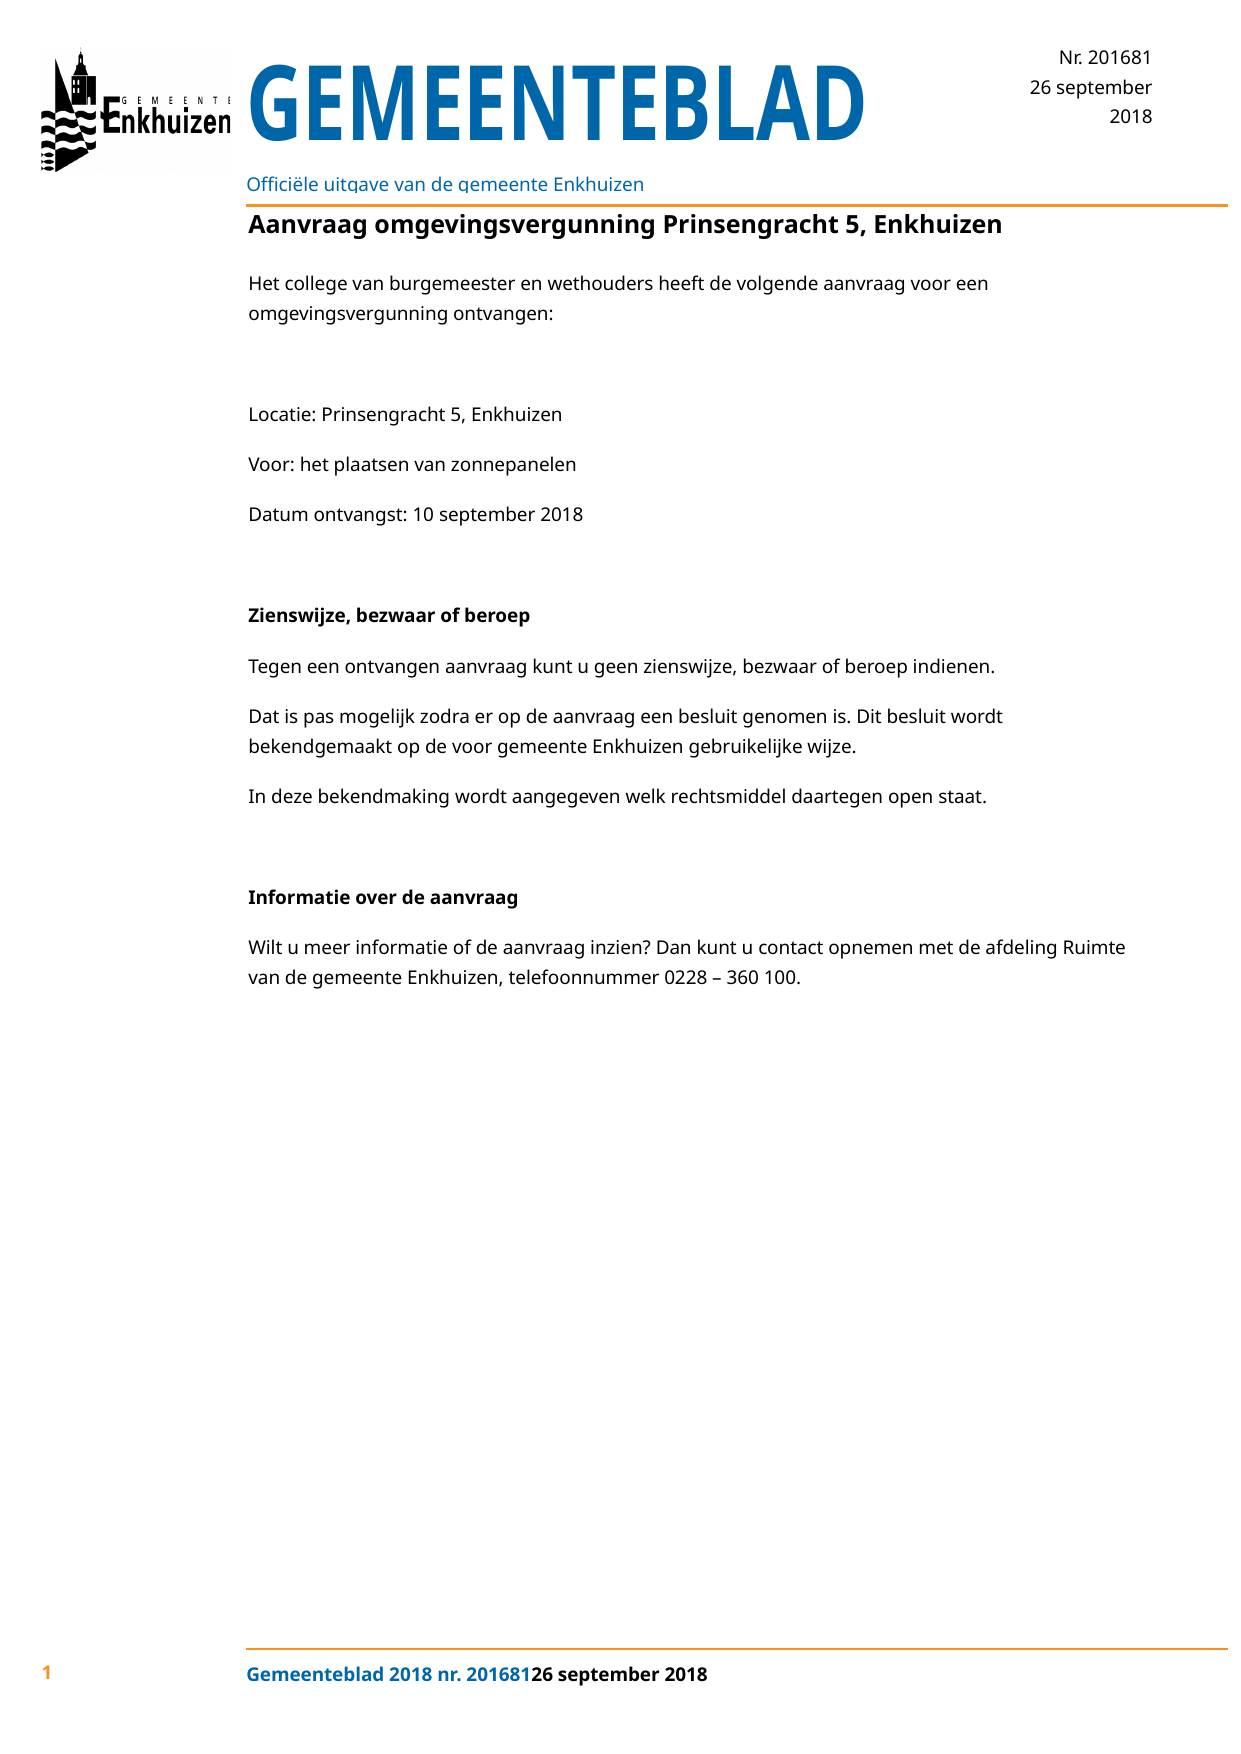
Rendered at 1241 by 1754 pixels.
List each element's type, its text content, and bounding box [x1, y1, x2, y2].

text Informatie over de aanvraag [248, 884, 1152, 910]
text Dat is pas mogelijk zodra er op de aanvraag een besluit genomen is. Dit besluit wordt bekendgemaakt op de voor gemeente Enkhuizen gebruikelijke wijze. [248, 703, 1152, 758]
text Zienswijze, bezwaar of beroep [248, 602, 1152, 628]
text Tegen een ontvangen aanvraag kunt u geen zienswijze, bezwaar of beroep indienen. [248, 653, 1152, 678]
picture [41, 47, 231, 172]
text Locatie: Prinsengracht 5, Enkhuizen [248, 401, 1152, 426]
text Datum ontvangst: 10 september 2018 [248, 502, 1152, 527]
text Voor: het plaatsen van zonnepanelen [248, 451, 1152, 477]
text In deze bekendmaking wordt aangegeven welk rechtsmiddel daartegen open staat. [248, 783, 1152, 809]
text Aanvraag omgevingsvergunning Prinsengracht 5, Enkhuizen [248, 207, 1152, 241]
text Wilt u meer informatie of de aanvraag inzien? Dan kunt u contact opnemen met de afdeling Ruimte van de gemeente Enkhuizen, telefoonnummer 0228 – 360 100. [248, 934, 1152, 990]
text Het college van burgemeester en wethouders heeft de volgende aanvraag voor een omgevingsvergunning ontvangen: [248, 270, 1152, 326]
